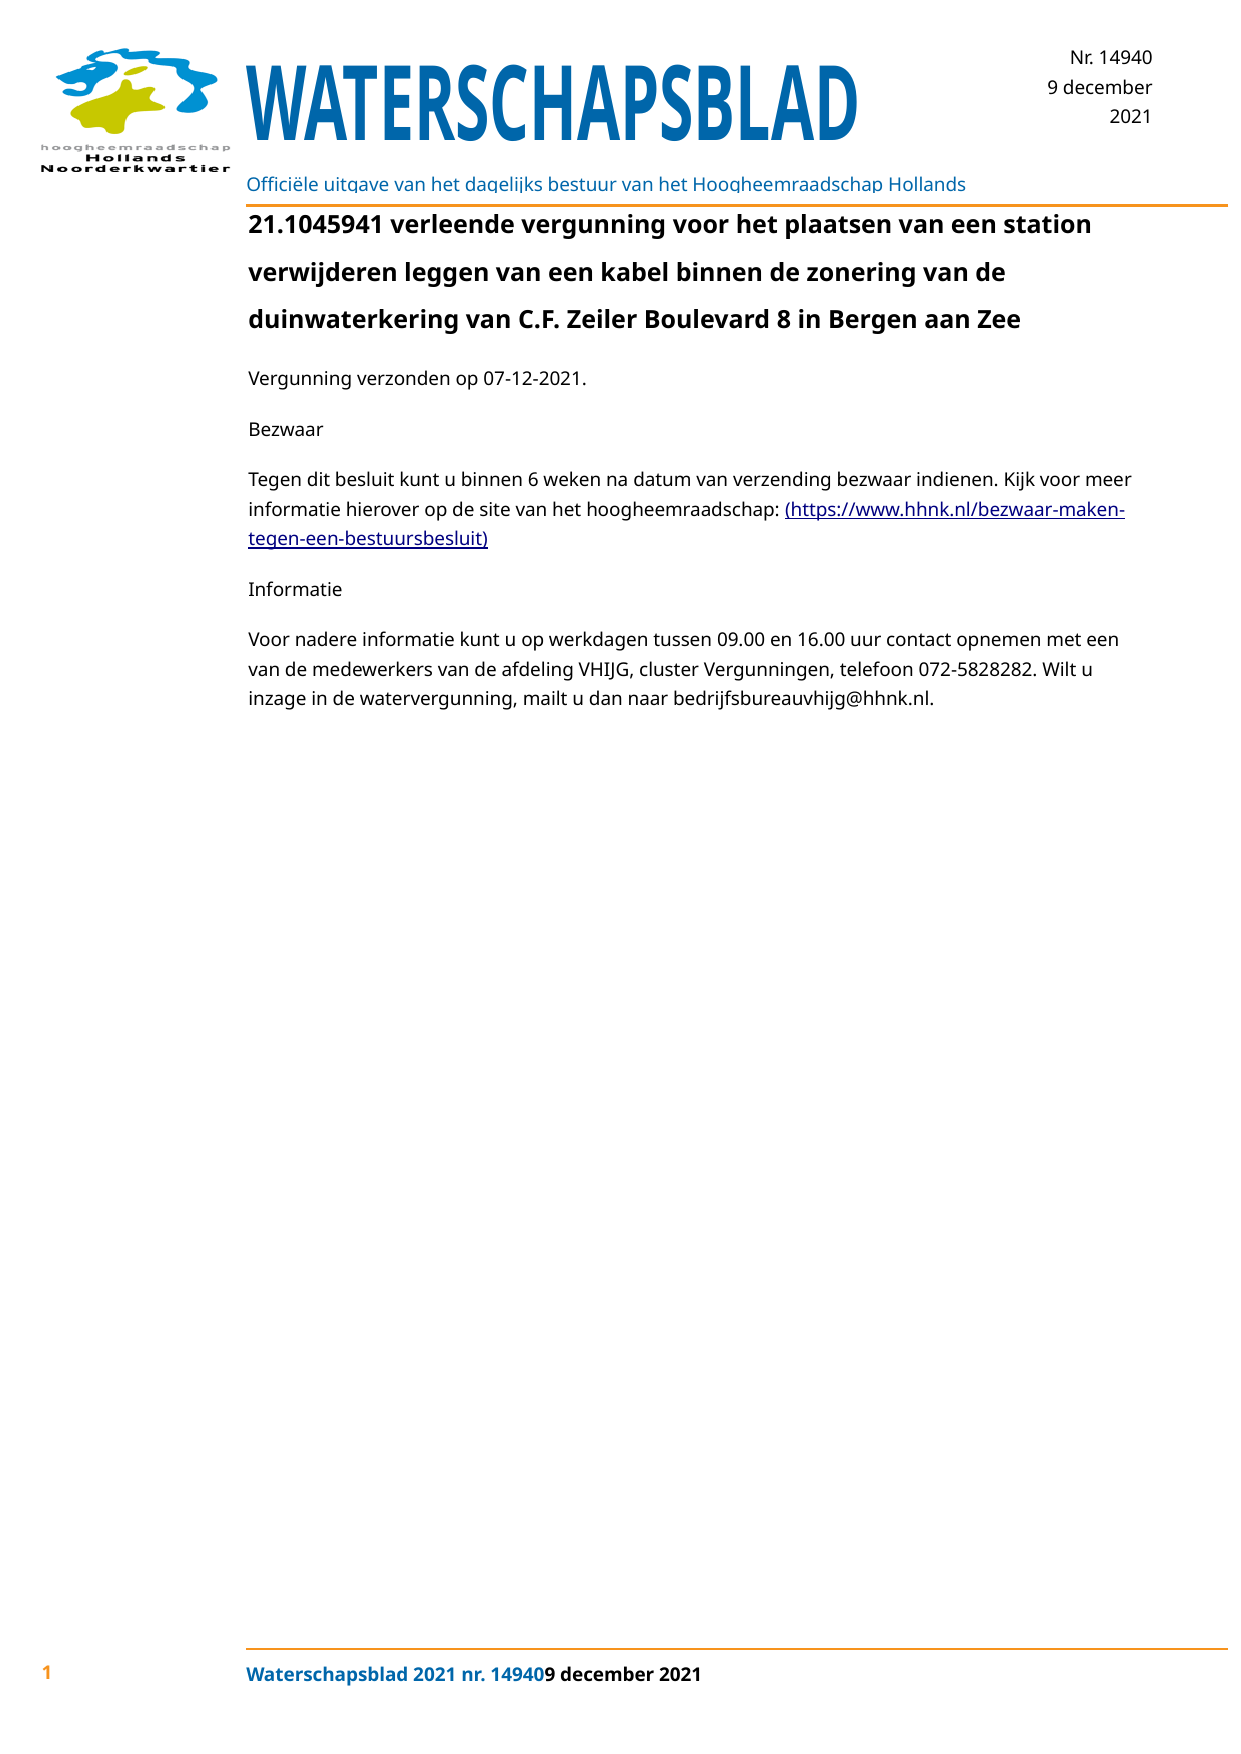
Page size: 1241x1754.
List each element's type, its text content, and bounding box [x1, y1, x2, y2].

text Tegen dit besluit kunt u binnen 6 weken na datum van verzending bezwaar indienen. Kijk voor meer informatie hierover op de site van het hoogheemraadschap: (https://www.hhnk.nl/bezwaar-maken-tegen-een-bestuursbesluit) [248, 466, 1152, 551]
text 21.1045941 verleende vergunning voor het plaatsen van een station verwijderen leggen van een kabel binnen de zonering van de duinwaterkering van C.F. Zeiler Boulevard 8 in Bergen aan Zee [248, 207, 1152, 336]
text Bezwaar [248, 416, 1152, 442]
text Informatie [248, 576, 1152, 602]
picture [41, 47, 231, 172]
text Vergunning verzonden op 07-12-2021. [248, 366, 1152, 391]
text Voor nadere informatie kunt u op werkdagen tussen 09.00 en 16.00 uur contact opnemen met een van de medewerkers van de afdeling VHIJG, cluster Vergunningen, telefoon 072-5828282. Wilt u inzage in de watervergunning, mailt u dan naar bedrijfsbureauvhijg@hhnk.nl. [248, 626, 1152, 711]
